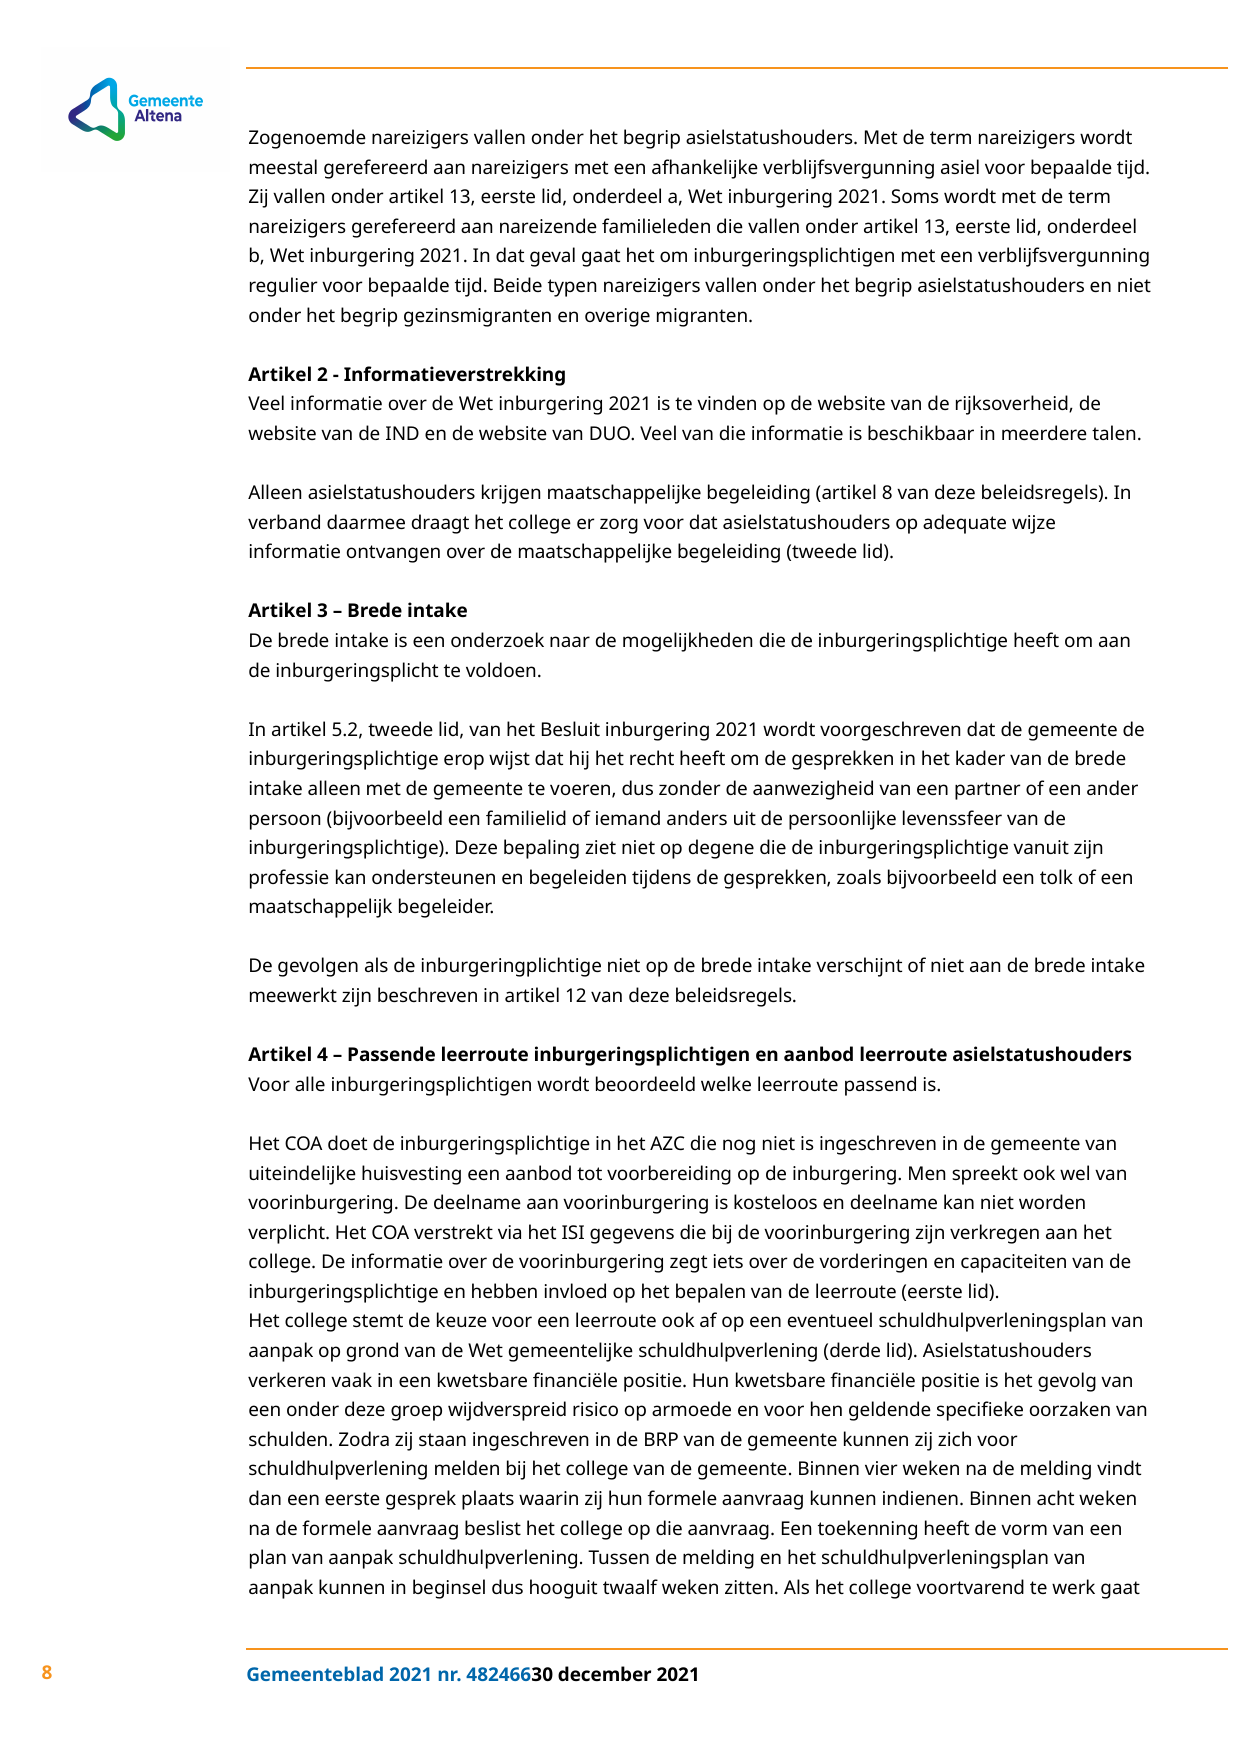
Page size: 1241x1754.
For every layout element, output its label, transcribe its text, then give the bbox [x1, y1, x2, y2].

text Artikel 2 - Informatieverstrekking [248, 361, 1152, 387]
text Het college stemt de keuze voor een leerroute ook af op een eventueel schuldhulpverleningsplan van aanpak op grond van de Wet gemeentelijke schuldhulpverlening (derde lid). Asielstatushouders verkeren vaak in een kwetsbare financiële positie. Hun kwetsbare financiële positie is het gevolg van een onder deze groep wijdverspreid risico op armoede en voor hen geldende specifieke oorzaken van schulden. Zodra zij staan ingeschreven in de BRP van de gemeente kunnen zij zich voor schuldhulpverlening melden bij het college van de gemeente. Binnen vier weken na de melding vindt dan een eerste gesprek plaats waarin zij hun formele aanvraag kunnen indienen. Binnen acht weken na de formele aanvraag beslist het college op die aanvraag. Een toekenning heeft de vorm van een plan van aanpak schuldhulpverlening. Tussen de melding en het schuldhulpverleningsplan van aanpak kunnen in beginsel dus hooguit twaalf weken zitten. Als het college voortvarend te werk gaat [248, 1308, 1152, 1600]
text Alleen asielstatushouders krijgen maatschappelijke begeleiding (artikel 8 van deze beleidsregels). In verband daarmee draagt het college er zorg voor dat asielstatushouders op adequate wijze informatie ontvangen over de maatschappelijke begeleiding (tweede lid). [248, 479, 1152, 564]
text Veel informatie over de Wet inburgering 2021 is te vinden op de website van de rijksoverheid, de website van de IND en de website van DUO. Veel van die informatie is beschikbaar in meerdere talen. [248, 391, 1152, 446]
text Artikel 3 – Brede intake [248, 598, 1152, 623]
picture [41, 47, 231, 172]
text In artikel 5.2, tweede lid, van het Besluit inburgering 2021 wordt voorgeschreven dat de gemeente de inburgeringsplichtige erop wijst dat hij het recht heeft om de gesprekken in het kader van de brede intake alleen met de gemeente te voeren, dus zonder de aanwezigheid van een partner of een ander persoon (bijvoorbeeld een familielid of iemand anders uit de persoonlijke levenssfeer van de inburgeringsplichtige). Deze bepaling ziet niet op degene die de inburgeringsplichtige vanuit zijn professie kan ondersteunen en begeleiden tijdens de gesprekken, zoals bijvoorbeeld een tolk of een maatschappelijk begeleider. [248, 716, 1152, 919]
text Zogenoemde nareizigers vallen onder het begrip asielstatushouders. Met de term nareizigers wordt meestal gerefereerd aan nareizigers met een afhankelijke verblijfsvergunning asiel voor bepaalde tijd. Zij vallen onder artikel 13, eerste lid, onderdeel a, Wet inburgering 2021. Soms wordt met de term nareizigers gerefereerd aan nareizende familieleden die vallen onder artikel 13, eerste lid, onderdeel b, Wet inburgering 2021. In dat geval gaat het om inburgeringsplichtigen met een verblijfsvergunning regulier voor bepaalde tijd. Beide typen nareizigers vallen onder het begrip asielstatushouders en niet onder het begrip gezinsmigranten en overige migranten. [248, 124, 1152, 328]
text De brede intake is een onderzoek naar de mogelijkheden die de inburgeringsplichtige heeft om aan de inburgeringsplicht te voldoen. [248, 627, 1152, 683]
text Artikel 4 – Passende leerroute inburgeringsplichtigen en aanbod leerroute asielstatushouders [248, 1041, 1152, 1067]
text Voor alle inburgeringsplichtigen wordt beoordeeld welke leerroute passend is. [248, 1071, 1152, 1097]
text Het COA doet de inburgeringsplichtige in het AZC die nog niet is ingeschreven in de gemeente van uiteindelijke huisvesting een aanbod tot voorbereiding op de inburgering. Men spreekt ook wel van voorinburgering. De deelname aan voorinburgering is kosteloos en deelname kan niet worden verplicht. Het COA verstrekt via het ISI gegevens die bij de voorinburgering zijn verkregen aan het college. De informatie over de voorinburgering zegt iets over de vorderingen en capaciteiten van de inburgeringsplichtige en hebben invloed op het bepalen van de leerroute (eerste lid). [248, 1130, 1152, 1304]
text De gevolgen als de inburgeringplichtige niet op de brede intake verschijnt of niet aan de brede intake meewerkt zijn beschreven in artikel 12 van deze beleidsregels. [248, 953, 1152, 1008]
